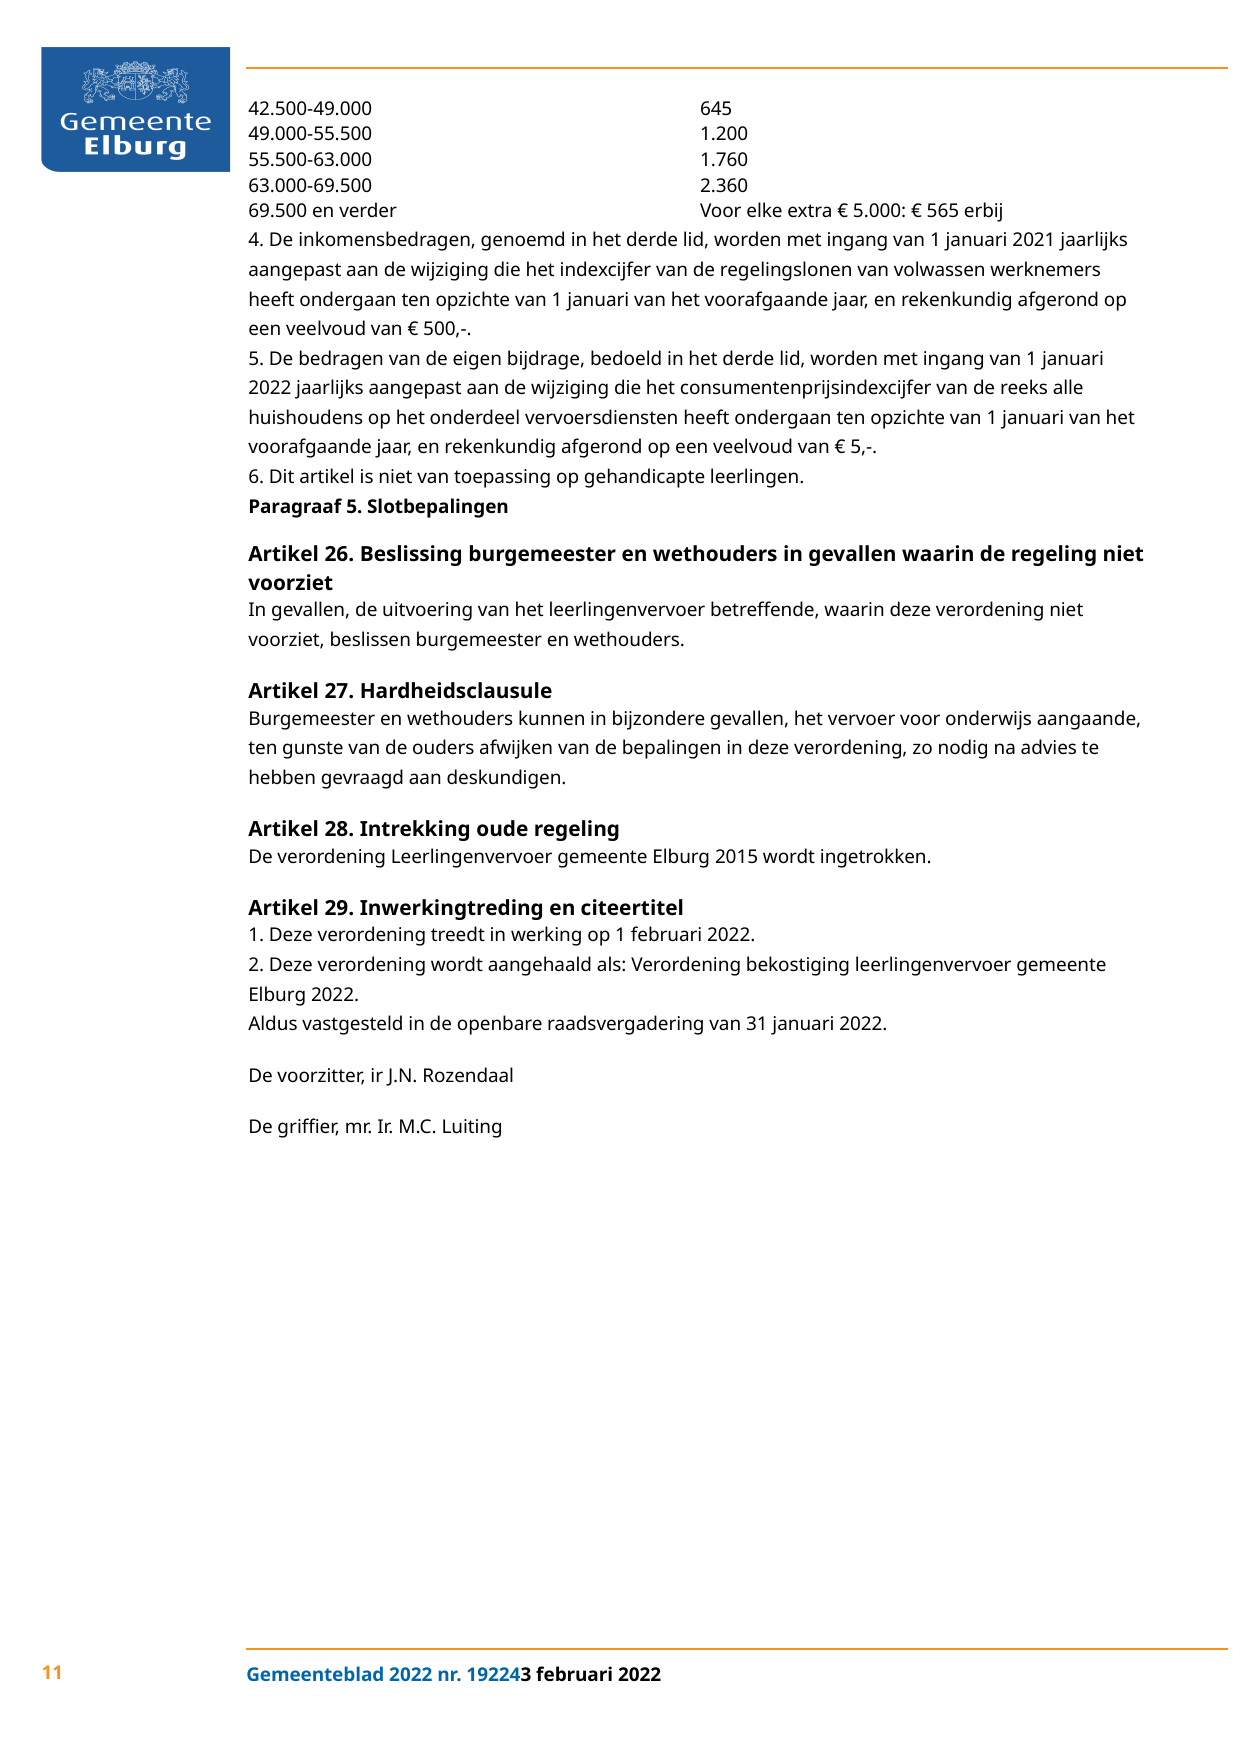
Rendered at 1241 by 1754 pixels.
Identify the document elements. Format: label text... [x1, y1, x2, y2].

table_cell 1.760 [700, 146, 1152, 172]
table_cell 69.500 en verder [248, 198, 700, 223]
text De verordening Leerlingenvervoer gemeente Elburg 2015 wordt ingetrokken. [248, 843, 1152, 868]
text 4. De inkomensbedragen, genoemd in het derde lid, worden met ingang van 1 januari 2021 jaarlijks aangepast aan de wijziging die het indexcijfer van de regelingslonen van volwassen werknemers heeft ondergaan ten opzichte van 1 januari van het voorafgaande jaar, en rekenkundig afgerond op een veelvoud van € 500,-. [248, 227, 1152, 341]
table_cell 55.500-63.000 [248, 146, 700, 172]
text 1. Deze verordening treedt in werking op 1 februari 2022. [248, 922, 1152, 947]
text Artikel 26. Beslissing burgemeester en wethouders in gevallen waarin de regeling niet voorziet [248, 539, 1152, 596]
text Burgemeester en wethouders kunnen in bijzondere gevallen, het vervoer voor onderwijs aangaande, ten gunste van de ouders afwijken van de bepalingen in deze verordening, zo nodig na advies te hebben gevraagd aan deskundigen. [248, 705, 1152, 790]
text 6. Dit artikel is niet van toepassing op gehandicapte leerlingen. [248, 463, 1152, 489]
table_cell 645 [700, 95, 1152, 121]
text Artikel 28. Intrekking oude regeling [248, 814, 1152, 843]
text In gevallen, de uitvoering van het leerlingenvervoer betreffende, waarin deze verordening niet voorziet, beslissen burgemeester en wethouders. [248, 596, 1152, 652]
text Artikel 27. Hardheidsclausule [248, 676, 1152, 705]
table_cell 42.500-49.000 [248, 95, 700, 121]
text De voorzitter, ir J.N. Rozendaal [248, 1062, 1152, 1088]
table_cell 49.000-55.500 [248, 121, 700, 146]
table_cell Voor elke extra € 5.000: € 565 erbij [700, 198, 1152, 223]
table_cell 63.000-69.500 [248, 172, 700, 198]
text 2. Deze verordening wordt aangehaald als: Verordening bekostiging leerlingenvervoer gemeente Elburg 2022. [248, 951, 1152, 1007]
table_cell 2.360 [700, 172, 1152, 198]
text Artikel 29. Inwerkingtreding en citeertitel [248, 893, 1152, 922]
text 5. De bedragen van de eigen bijdrage, bedoeld in het derde lid, worden met ingang van 1 januari 2022 jaarlijks aangepast aan de wijziging die het consumentenprijsindexcijfer van de reeks alle huishoudens op het onderdeel vervoersdiensten heeft ondergaan ten opzichte van 1 januari van het voorafgaande jaar, en rekenkundig afgerond op een veelvoud van € 5,-. [248, 345, 1152, 459]
table_cell 1.200 [700, 121, 1152, 146]
text Aldus vastgesteld in de openbare raadsvergadering van 31 januari 2022. [248, 1010, 1152, 1036]
picture [41, 47, 231, 172]
text Paragraaf 5. Slotbepalingen [248, 493, 1152, 519]
text De griffier, mr. Ir. M.C. Luiting [248, 1113, 1152, 1139]
